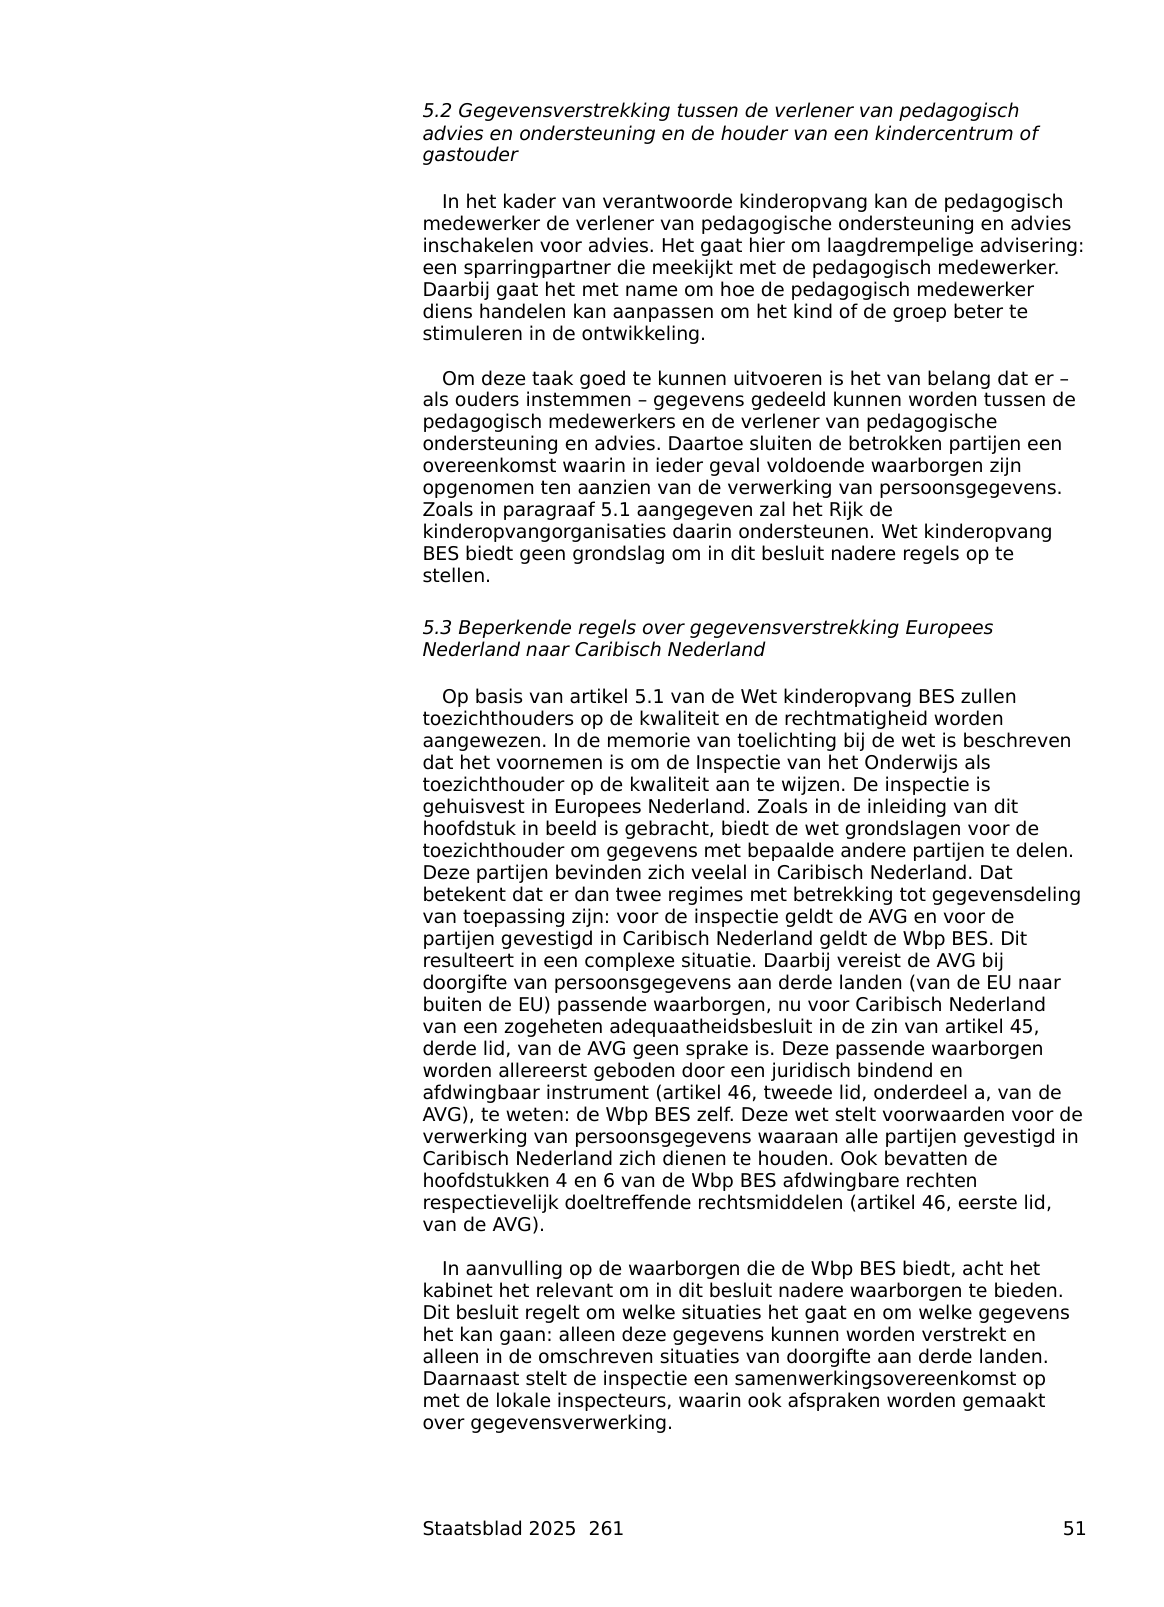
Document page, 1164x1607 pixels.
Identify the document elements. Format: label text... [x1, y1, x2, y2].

text In het kader van verantwoorde kinderopvang kan de pedagogisch medewerker de verlener van pedagogische ondersteuning en advies inschakelen voor advies. Het gaat hier om laagdrempelige advisering: een sparringpartner die meekijkt met de pedagogisch medewerker. Daarbij gaat het met name om hoe de pedagogisch medewerker diens handelen kan aanpassen om het kind of de groep beter te stimuleren in de ontwikkeling. [422, 191, 1087, 345]
text In aanvulling op de waarborgen die de Wbp BES biedt, acht het kabinet het relevant om in dit besluit nadere waarborgen te bieden. Dit besluit regelt om welke situaties het gaat en om welke gegevens het kan gaan: alleen deze gegevens kunnen worden verstrekt en alleen in de omschreven situaties van doorgifte aan derde landen. Daarnaast stelt de inspectie een samenwerkingsovereenkomst op met de lokale inspecteurs, waarin ook afspraken worden gemaakt over gegevensverwerking. [422, 1258, 1087, 1434]
subtitle 5.2 Gegevensverstrekking tussen de verlener van pedagogisch advies en ondersteuning en de houder van een kindercentrum of gastouder [422, 100, 1087, 166]
text Om deze taak goed te kunnen uitvoeren is het van belang dat er – als ouders instemmen – gegevens gedeeld kunnen worden tussen de pedagogisch medewerkers en de verlener van pedagogische ondersteuning en advies. Daartoe sluiten de betrokken partijen een overeenkomst waarin in ieder geval voldoende waarborgen zijn opgenomen ten aanzien van de verwerking van persoonsgegevens. Zoals in paragraaf 5.1 aangegeven zal het Rijk de kinderopvangorganisaties daarin ondersteunen. Wet kinderopvang BES biedt geen grondslag om in dit besluit nadere regels op te stellen. [422, 367, 1087, 587]
subtitle 5.3 Beperkende regels over gegevensverstrekking Europees Nederland naar Caribisch Nederland [422, 617, 1087, 661]
text Op basis van artikel 5.1 van de Wet kinderopvang BES zullen toezichthouders op de kwaliteit en de rechtmatigheid worden aangewezen. In de memorie van toelichting bij de wet is beschreven dat het voornemen is om de Inspectie van het Onderwijs als toezichthouder op de kwaliteit aan te wijzen. De inspectie is gehuisvest in Europees Nederland. Zoals in de inleiding van dit hoofdstuk in beeld is gebracht, biedt de wet grondslagen voor de toezichthouder om gegevens met bepaalde andere partijen te delen. Deze partijen bevinden zich veelal in Caribisch Nederland. Dat betekent dat er dan twee regimes met betrekking tot gegevensdeling van toepassing zijn: voor de inspectie geldt de AVG en voor de partijen gevestigd in Caribisch Nederland geldt de Wbp BES. Dit resulteert in een complexe situatie. Daarbij vereist de AVG bij doorgifte van persoonsgegevens aan derde landen (van de EU naar buiten de EU) passende waarborgen, nu voor Caribisch Nederland van een zogeheten adequaatheidsbesluit in de zin van artikel 45, derde lid, van de AVG geen sprake is. Deze passende waarborgen worden allereerst geboden door een juridisch bindend en afdwingbaar instrument (artikel 46, tweede lid, onderdeel a, van de AVG), te weten: de Wbp BES zelf. Deze wet stelt voorwaarden voor de verwerking van persoonsgegevens waaraan alle partijen gevestigd in Caribisch Nederland zich dienen te houden. Ook bevatten de hoofdstukken 4 en 6 van de Wbp BES afdwingbare rechten respectievelijk doeltreffende rechtsmiddelen (artikel 46, eerste lid, van de AVG). [422, 686, 1087, 1236]
